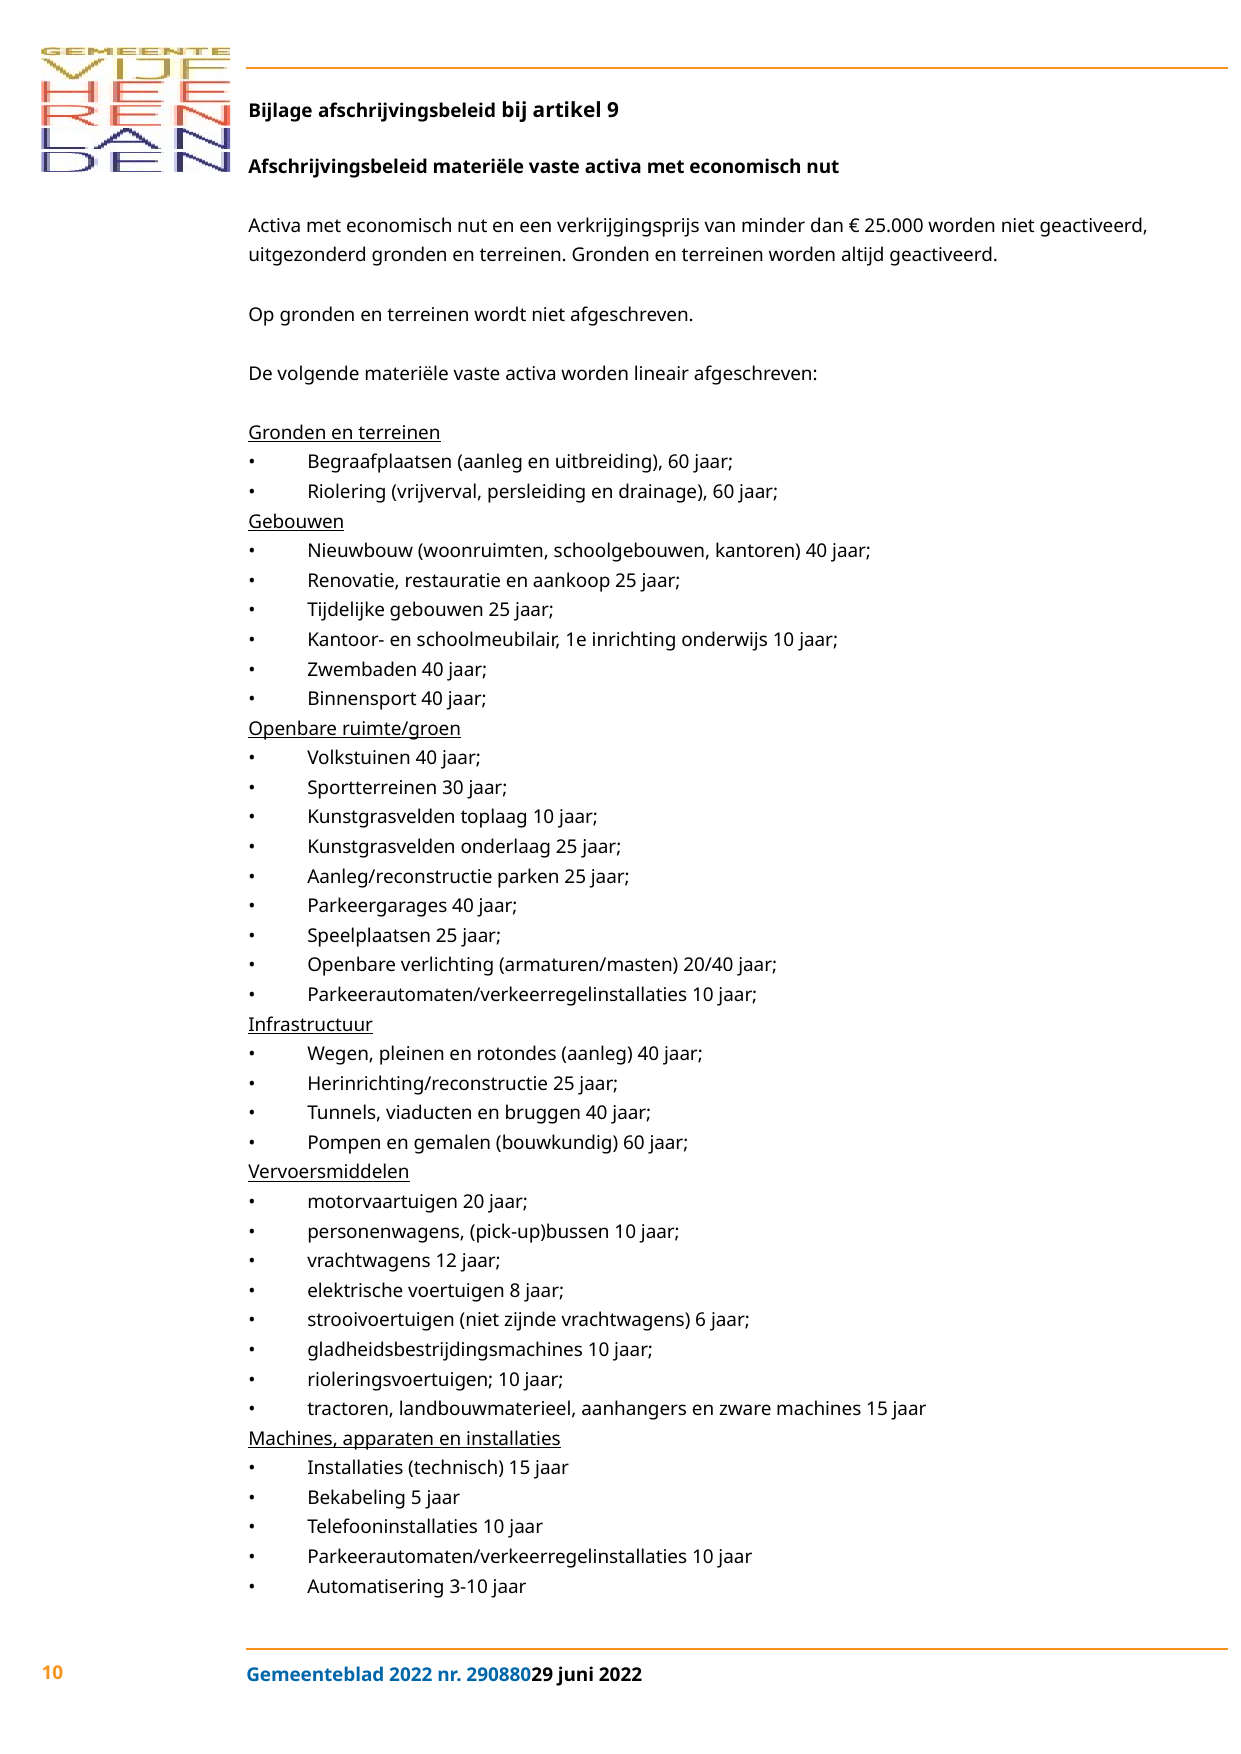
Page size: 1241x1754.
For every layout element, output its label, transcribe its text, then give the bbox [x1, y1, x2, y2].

list Parkeergarages 40 jaar; [248, 892, 1152, 918]
list Openbare verlichting (armaturen/masten) 20/40 jaar; [248, 952, 1152, 977]
text Openbare ruimte/groen [248, 715, 1152, 741]
list Parkeerautomaten/verkeerregelinstallaties 10 jaar [248, 1543, 1152, 1569]
text Gebouwen [248, 508, 1152, 534]
list Tijdelijke gebouwen 25 jaar; [248, 597, 1152, 622]
text Infrastructuur [248, 1011, 1152, 1037]
picture [41, 47, 231, 172]
list Parkeerautomaten/verkeerregelinstallaties 10 jaar; [248, 981, 1152, 1007]
text Afschrijvingsbeleid materiële vaste activa met economisch nut [248, 153, 1152, 179]
list Kunstgrasvelden toplaag 10 jaar; [248, 804, 1152, 829]
list gladheidsbestrijdingsmachines 10 jaar; [248, 1336, 1152, 1362]
text Bijlage afschrijvingsbeleid bij artikel 9 [248, 95, 1152, 123]
text Vervoersmiddelen [248, 1159, 1152, 1184]
list Zwembaden 40 jaar; [248, 656, 1152, 682]
list tractoren, landbouwmaterieel, aanhangers en zware machines 15 jaar [248, 1395, 1152, 1421]
list Renovatie, restauratie en aankoop 25 jaar; [248, 567, 1152, 593]
list Kunstgrasvelden onderlaag 25 jaar; [248, 833, 1152, 859]
list rioleringsvoertuigen; 10 jaar; [248, 1366, 1152, 1392]
list Pompen en gemalen (bouwkundig) 60 jaar; [248, 1129, 1152, 1155]
list Begraafplaatsen (aanleg en uitbreiding), 60 jaar; [248, 449, 1152, 474]
list personenwagens, (pick-up)bussen 10 jaar; [248, 1218, 1152, 1244]
list Automatisering 3-10 jaar [248, 1573, 1152, 1599]
text Activa met economisch nut en een verkrijgingsprijs van minder dan € 25.000 worden niet geactiveerd, uitgezonderd gronden en terreinen. Gronden en terreinen worden altijd geactiveerd. [248, 212, 1152, 267]
text Op gronden en terreinen wordt niet afgeschreven. [248, 301, 1152, 327]
list Volkstuinen 40 jaar; [248, 744, 1152, 770]
text Gronden en terreinen [248, 419, 1152, 445]
list Wegen, pleinen en rotondes (aanleg) 40 jaar; [248, 1040, 1152, 1066]
list Binnensport 40 jaar; [248, 685, 1152, 711]
list strooivoertuigen (niet zijnde vrachtwagens) 6 jaar; [248, 1307, 1152, 1332]
list Riolering (vrijverval, persleiding en drainage), 60 jaar; [248, 478, 1152, 504]
list Nieuwbouw (woonruimten, schoolgebouwen, kantoren) 40 jaar; [248, 537, 1152, 563]
text De volgende materiële vaste activa worden lineair afgeschreven: [248, 360, 1152, 386]
list Telefooninstallaties 10 jaar [248, 1514, 1152, 1539]
list Tunnels, viaducten en bruggen 40 jaar; [248, 1099, 1152, 1125]
text Machines, apparaten en installaties [248, 1425, 1152, 1451]
list Bekabeling 5 jaar [248, 1484, 1152, 1510]
list Sportterreinen 30 jaar; [248, 774, 1152, 800]
list Aanleg/reconstructie parken 25 jaar; [248, 863, 1152, 889]
list vrachtwagens 12 jaar; [248, 1247, 1152, 1273]
list Kantoor- en schoolmeubilair, 1e inrichting onderwijs 10 jaar; [248, 626, 1152, 652]
list Speelplaatsen 25 jaar; [248, 922, 1152, 948]
list Herinrichting/reconstructie 25 jaar; [248, 1070, 1152, 1096]
list Installaties (technisch) 15 jaar [248, 1454, 1152, 1480]
list motorvaartuigen 20 jaar; [248, 1188, 1152, 1214]
list elektrische voertuigen 8 jaar; [248, 1277, 1152, 1303]
